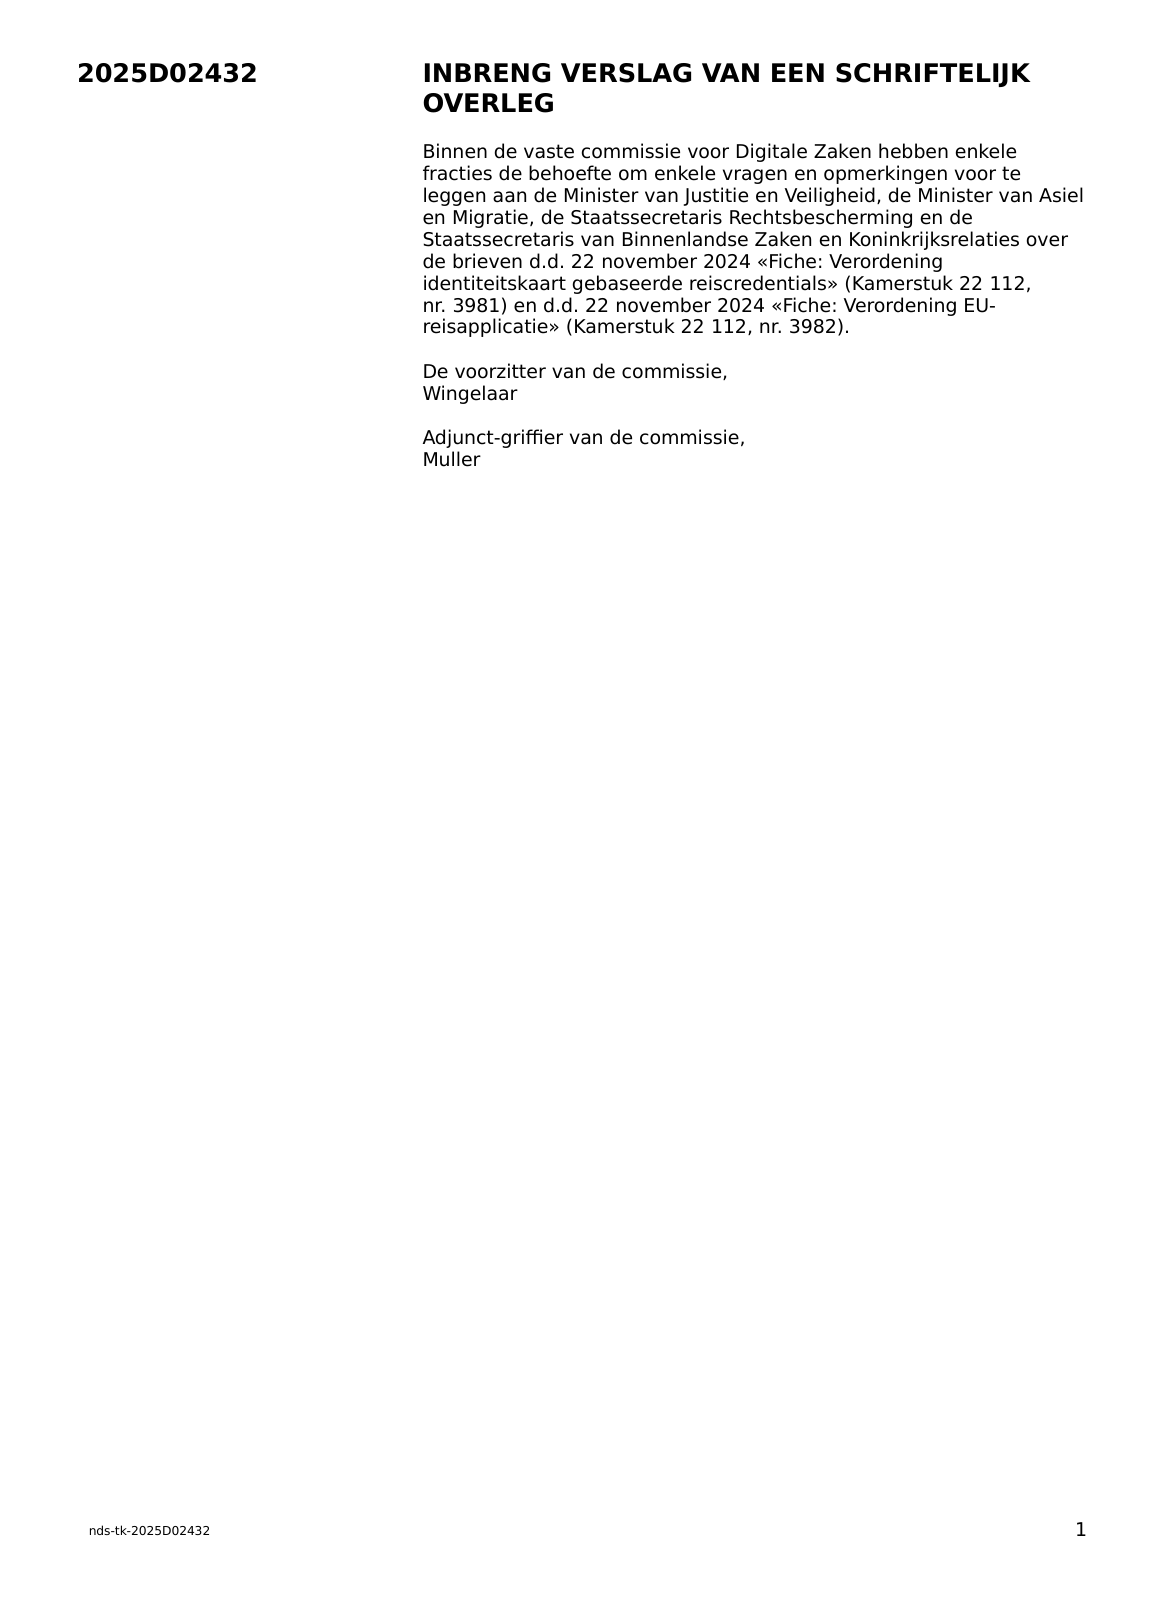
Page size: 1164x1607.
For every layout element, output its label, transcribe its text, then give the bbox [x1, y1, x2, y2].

text 2025D02432 INBRENG VERSLAG VAN EEN SCHRIFTELIJK OVERLEG [77, 59, 1087, 118]
text Binnen de vaste commissie voor Digitale Zaken hebben enkele fracties de behoefte om enkele vragen en opmerkingen voor te leggen aan de Minister van Justitie en Veiligheid, de Minister van Asiel en Migratie, de Staatssecretaris Rechtsbescherming en de Staatssecretaris van Binnenlandse Zaken en Koninkrijksrelaties over de brieven d.d. 22 november 2024 «Fiche: Verordening identiteitskaart gebaseerde reiscredentials» (Kamerstuk 22 112, nr. 3981) en d.d. 22 november 2024 «Fiche: Verordening EU-reisapplicatie» (Kamerstuk 22 112, nr. 3982). [422, 141, 1087, 338]
text Muller [422, 449, 1087, 471]
text De voorzitter van de commissie, [422, 361, 1087, 383]
text Adjunct-griffier van de commissie, [422, 427, 1087, 449]
text Wingelaar [422, 383, 1087, 404]
text nds-tk-2025D02432 [88, 1524, 323, 1538]
